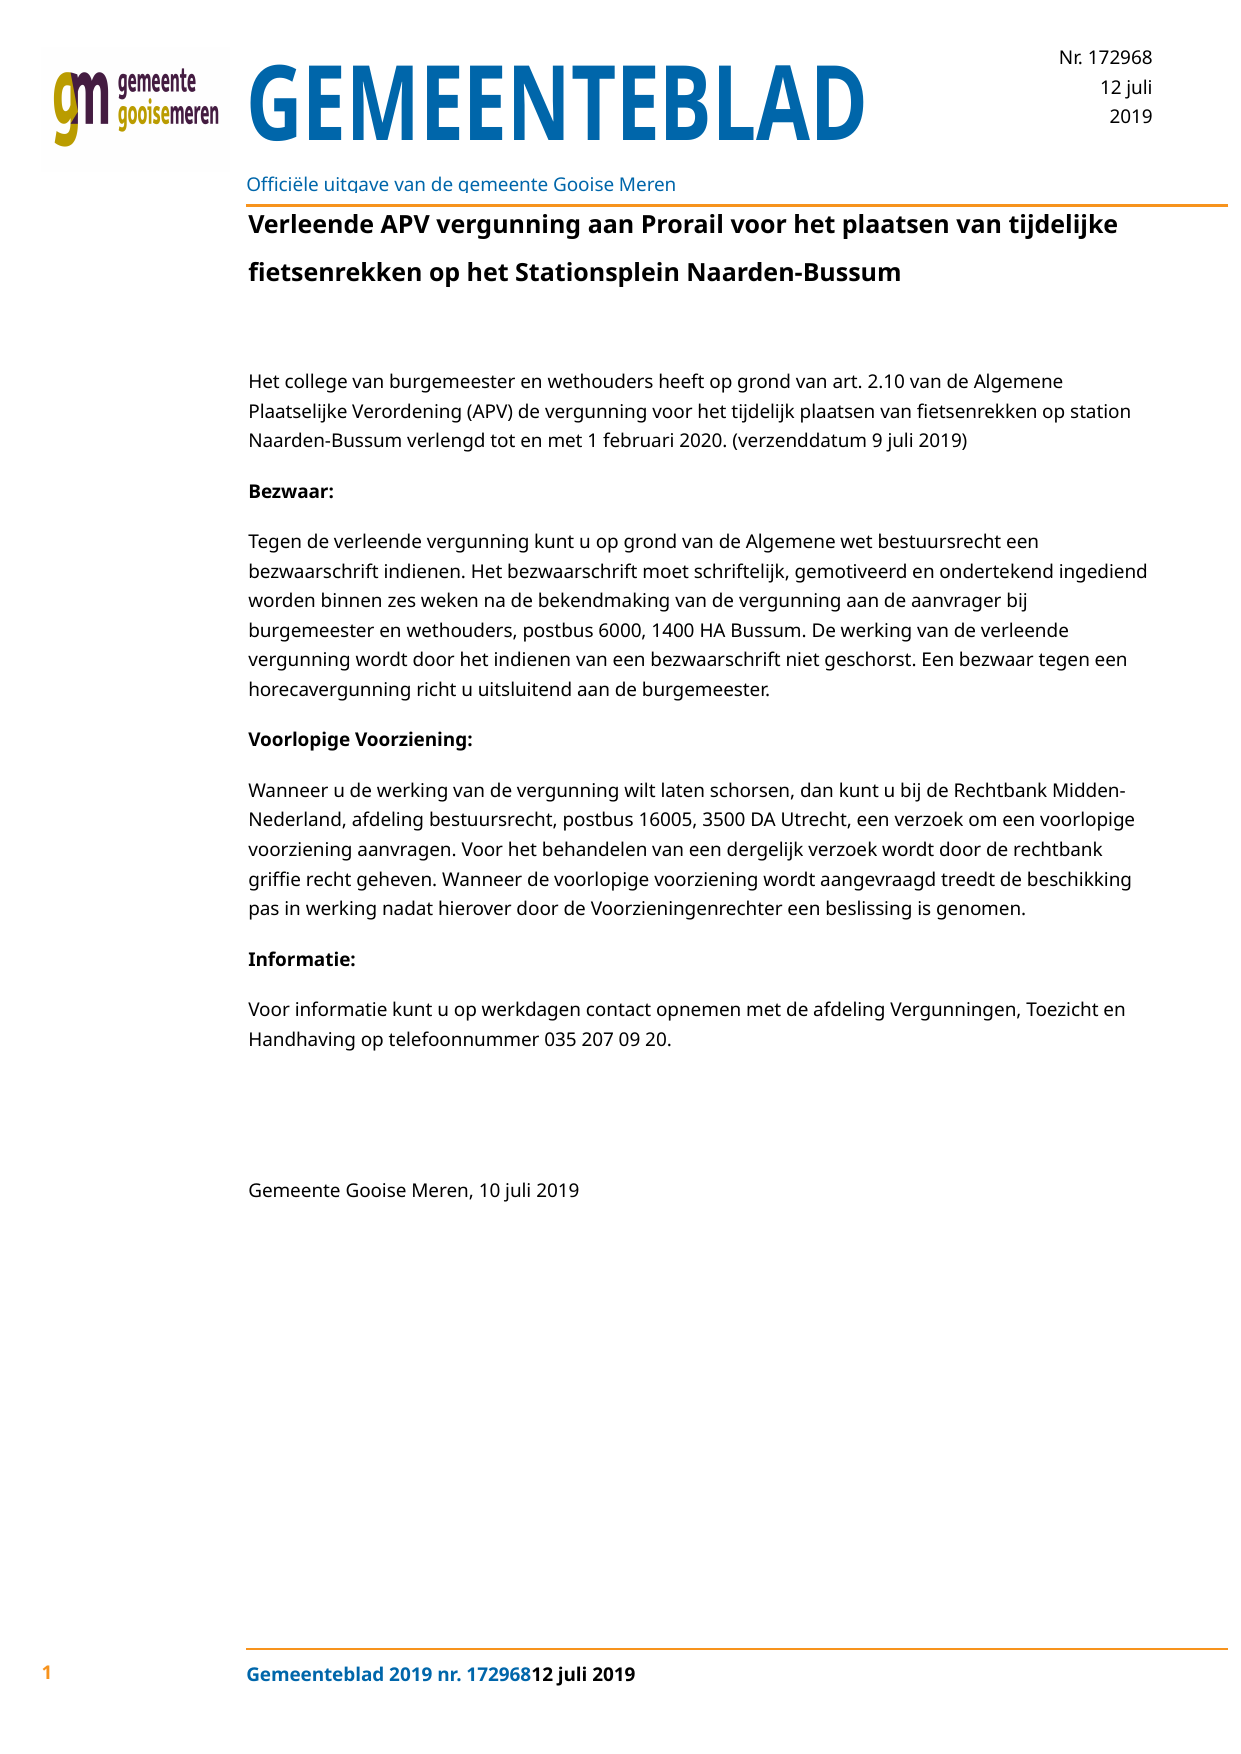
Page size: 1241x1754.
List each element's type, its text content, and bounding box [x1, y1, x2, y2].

text Verleende APV vergunning aan Prorail voor het plaatsen van tijdelijke fietsenrekken op het Stationsplein Naarden-Bussum [248, 207, 1152, 288]
text Tegen de verleende vergunning kunt u op grond van de Algemene wet bestuursrecht een bezwaarschrift indienen. Het bezwaarschrift moet schriftelijk, gemotiveerd en ondertekend ingediend worden binnen zes weken na de bekendmaking van de vergunning aan de aanvrager bij burgemeester en wethouders, postbus 6000, 1400 HA Bussum. De werking van de verleende vergunning wordt door het indienen van een bezwaarschrift niet geschorst. Een bezwaar tegen een horecavergunning richt u uitsluitend aan de burgemeester. [248, 528, 1152, 702]
picture [41, 47, 231, 172]
text Gemeente Gooise Meren, 10 juli 2019 [248, 1177, 1152, 1203]
text Informatie: [248, 946, 1152, 972]
text Het college van burgemeester en wethouders heeft op grond van art. 2.10 van de Algemene Plaatselijke Verordening (APV) de vergunning voor het tijdelijk plaatsen van fietsenrekken op station Naarden-Bussum verlengd tot en met 1 februari 2020. (verzenddatum 9 juli 2019) [248, 368, 1152, 453]
text Voor informatie kunt u op werkdagen contact opnemen met de afdeling Vergunningen, Toezicht en Handhaving op telefoonnummer 035 207 09 20. [248, 996, 1152, 1052]
text Voorlopige Voorziening: [248, 727, 1152, 752]
text Wanneer u de werking van de vergunning wilt laten schorsen, dan kunt u bij de Rechtbank Midden-Nederland, afdeling bestuursrecht, postbus 16005, 3500 DA Utrecht, een verzoek om een voorlopige voorziening aanvragen. Voor het behandelen van een dergelijk verzoek wordt door de rechtbank griffie recht geheven. Wanneer de voorlopige voorziening wordt aangevraagd treedt de beschikking pas in werking nadat hierover door de Voorzieningenrechter een beslissing is genomen. [248, 777, 1152, 921]
text Bezwaar: [248, 478, 1152, 504]
